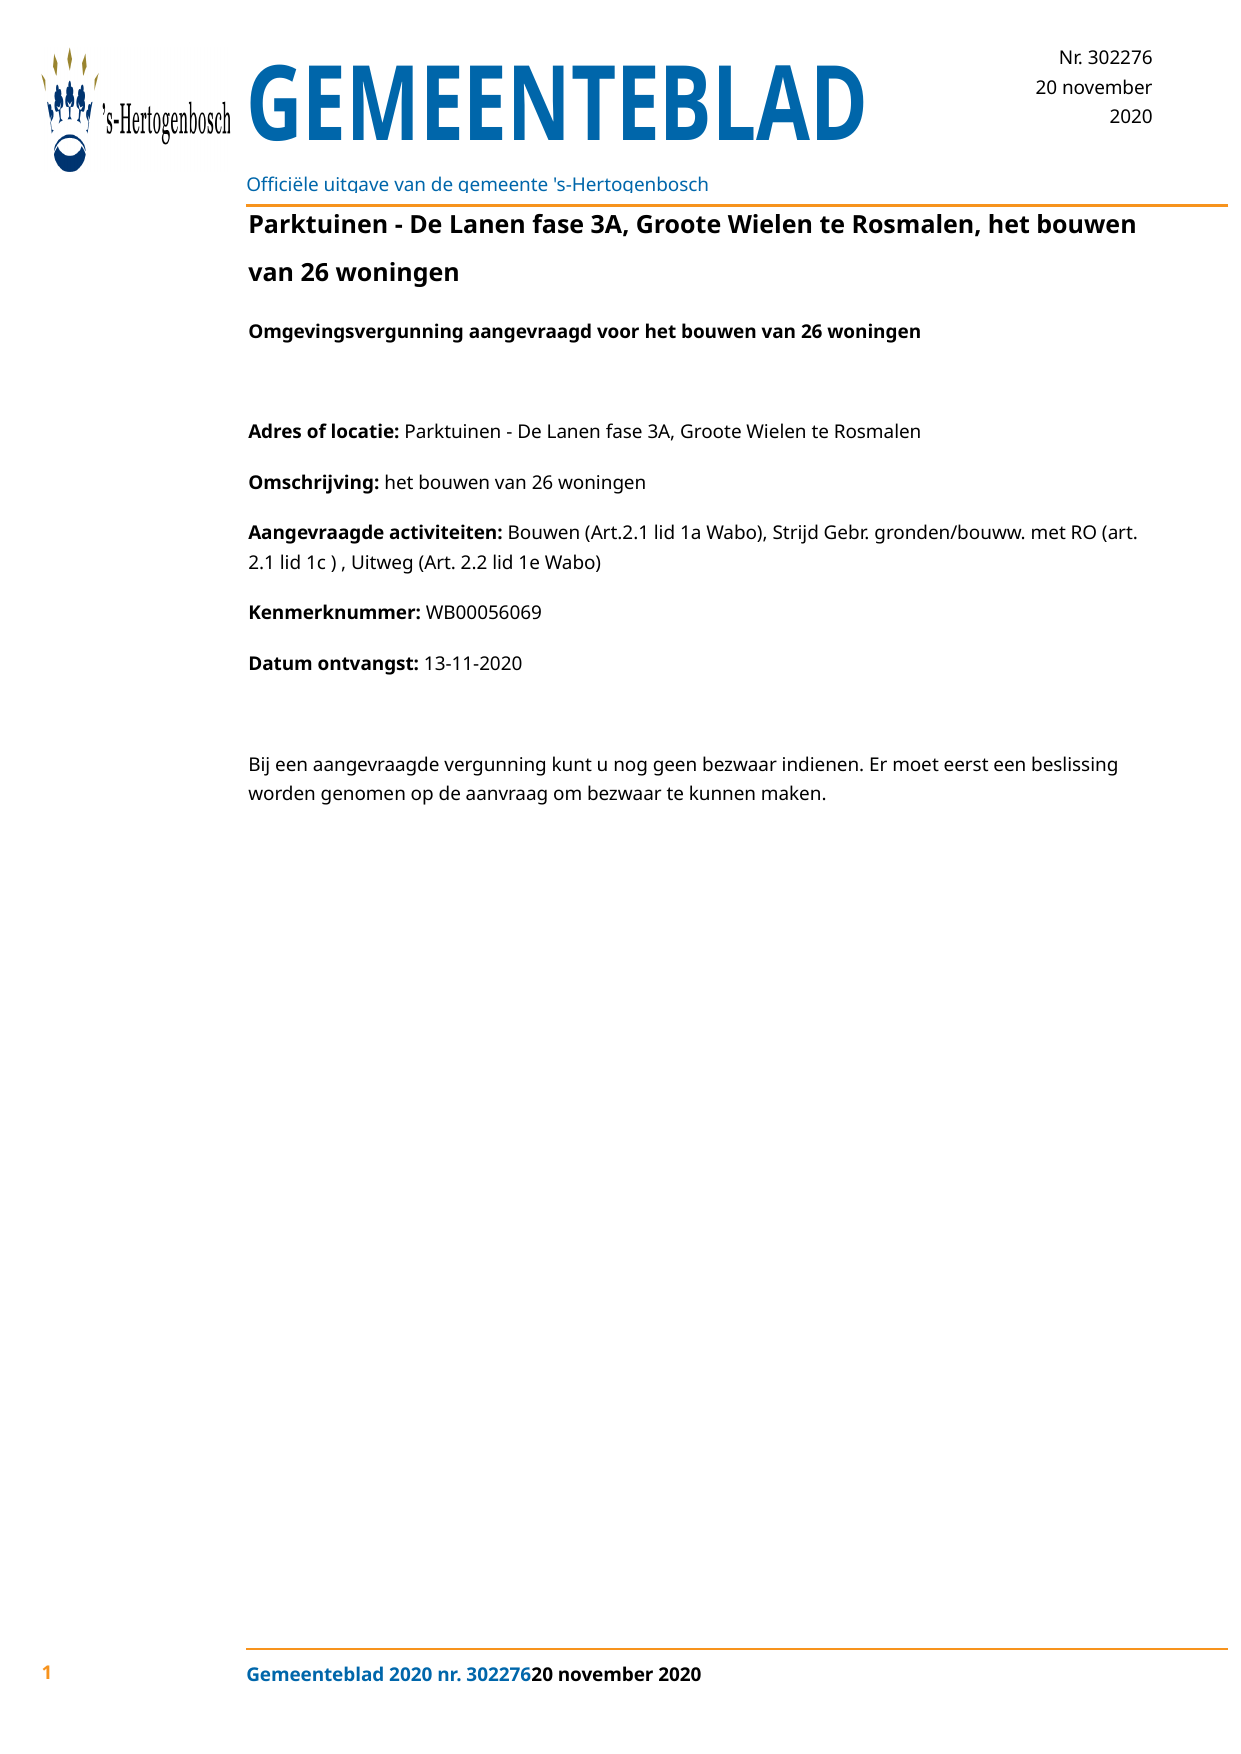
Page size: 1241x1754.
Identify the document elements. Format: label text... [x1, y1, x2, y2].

text Adres of locatie: Parktuinen - De Lanen fase 3A, Groote Wielen te Rosmalen [248, 419, 1152, 444]
text Datum ontvangst: 13-11-2020 [248, 650, 1152, 676]
text Omgevingsvergunning aangevraagd voor het bouwen van 26 woningen [248, 318, 1152, 344]
text Bij een aangevraagde vergunning kunt u nog geen bezwaar indienen. Er moet eerst een beslissing worden genomen op de aanvraag om bezwaar te kunnen maken. [248, 751, 1152, 806]
text Parktuinen - De Lanen fase 3A, Groote Wielen te Rosmalen, het bouwen van 26 woningen [248, 207, 1152, 288]
text Aangevraagde activiteiten: Bouwen (Art.2.1 lid 1a Wabo), Strijd Gebr. gronden/bouww. met RO (art. 2.1 lid 1c ) , Uitweg (Art. 2.2 lid 1e Wabo) [248, 519, 1152, 575]
text Omschrijving: het bouwen van 26 woningen [248, 469, 1152, 495]
picture [41, 47, 231, 172]
text Kenmerknummer: WB00056069 [248, 599, 1152, 625]
